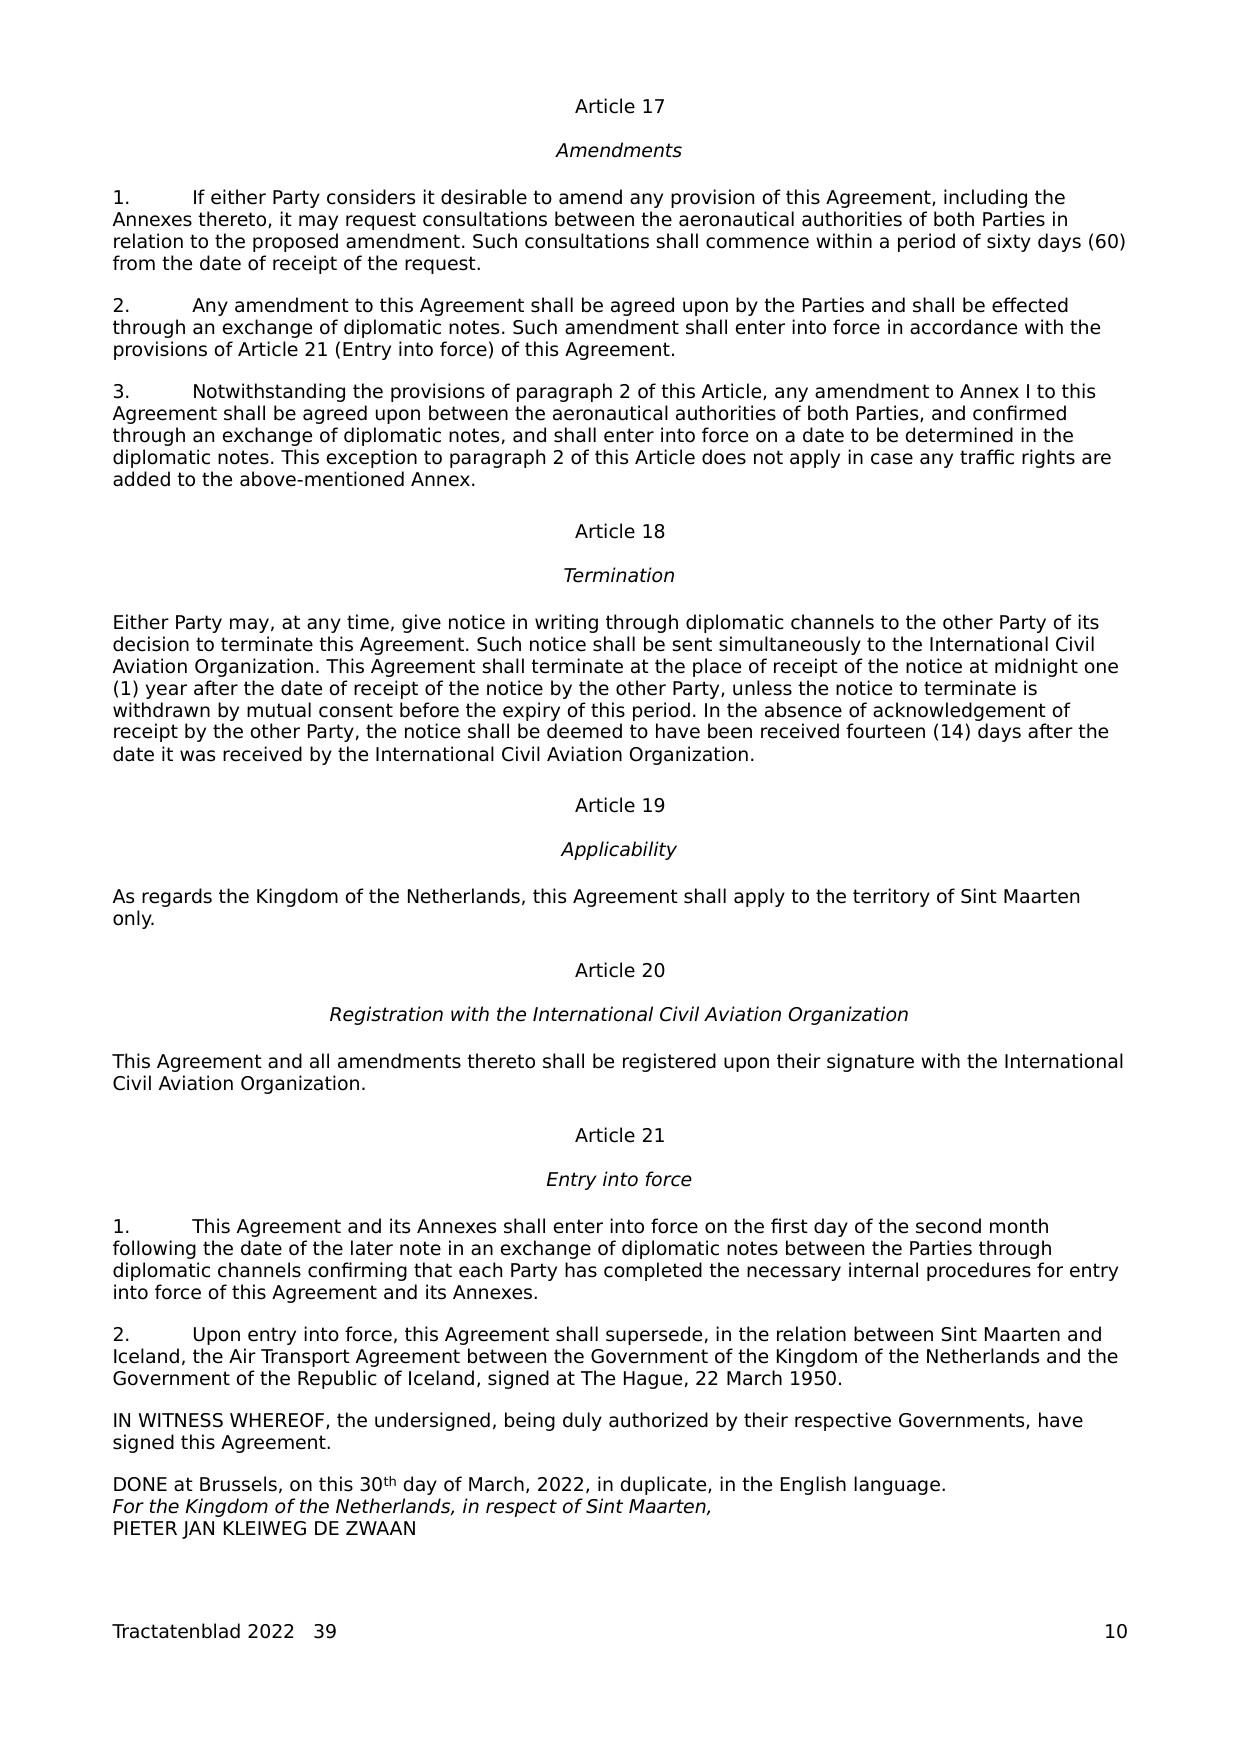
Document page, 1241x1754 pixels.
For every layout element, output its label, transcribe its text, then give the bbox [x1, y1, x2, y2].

text 2. Upon entry into force, this Agreement shall supersede, in the relation between Sint Maarten and Iceland, the Air Transport Agreement between the Government of the Kingdom of the Netherlands and the Government of the Republic of Iceland, signed at The Hague, 22 March 1950. [112, 1324, 1128, 1390]
text 1. This Agreement and its Annexes shall enter into force on the first day of the second month following the date of the later note in an exchange of diplomatic notes between the Parties through diplomatic channels confirming that each Party has completed the necessary internal procedures for entry into force of this Agreement and its Annexes. [112, 1216, 1128, 1304]
subtitle Article 19 Applicability [112, 795, 1128, 861]
text 3. Notwithstanding the provisions of paragraph 2 of this Article, any amendment to Annex I to this Agreement shall be agreed upon between the aeronautical authorities of both Parties, and confirmed through an exchange of diplomatic notes, and shall enter into force on a date to be determined in the diplomatic notes. This exception to paragraph 2 of this Article does not apply in case any traffic rights are added to the above-mentioned Annex. [112, 381, 1128, 491]
text Either Party may, at any time, give notice in writing through diplomatic channels to the other Party of its decision to terminate this Agreement. Such notice shall be sent simultaneously to the International Civil Aviation Organization. This Agreement shall terminate at the place of receipt of the notice at midnight one (1) year after the date of receipt of the notice by the other Party, unless the notice to terminate is withdrawn by mutual consent before the expiry of this period. In the absence of acknowledgement of receipt by the other Party, the notice shall be deemed to have been received fourteen (14) days after the date it was received by the International Civil Aviation Organization. [112, 612, 1128, 765]
text For the Kingdom of the Netherlands, in respect of Sint Maarten, PIETER JAN KLEIWEG DE ZWAAN [112, 1496, 1128, 1540]
text DONE at Brussels, on this 30th day of March, 2022, in duplicate, in the English language. [112, 1474, 1128, 1496]
text 1. If either Party considers it desirable to amend any provision of this Agreement, including the Annexes thereto, it may request consultations between the aeronautical authorities of both Parties in relation to the proposed amendment. Such consultations shall commence within a period of sixty days (60) from the date of receipt of the request. [112, 187, 1128, 275]
text As regards the Kingdom of the Netherlands, this Agreement shall apply to the territory of Sint Maarten only. [112, 886, 1128, 930]
text This Agreement and all amendments thereto shall be registered upon their signature with the International Civil Aviation Organization. [112, 1051, 1128, 1095]
text 2. Any amendment to this Agreement shall be agreed upon by the Parties and shall be effected through an exchange of diplomatic notes. Such amendment shall enter into force in accordance with the provisions of Article 21 (Entry into force) of this Agreement. [112, 295, 1128, 361]
subtitle Article 17 Amendments [112, 96, 1128, 162]
subtitle Article 18 Termination [112, 521, 1128, 587]
text IN WITNESS WHEREOF, the undersigned, being duly authorized by their respective Governments, have signed this Agreement. [112, 1410, 1128, 1454]
subtitle Article 21 Entry into force [112, 1125, 1128, 1191]
subtitle Article 20 Registration with the International Civil Aviation Organization [112, 960, 1128, 1026]
